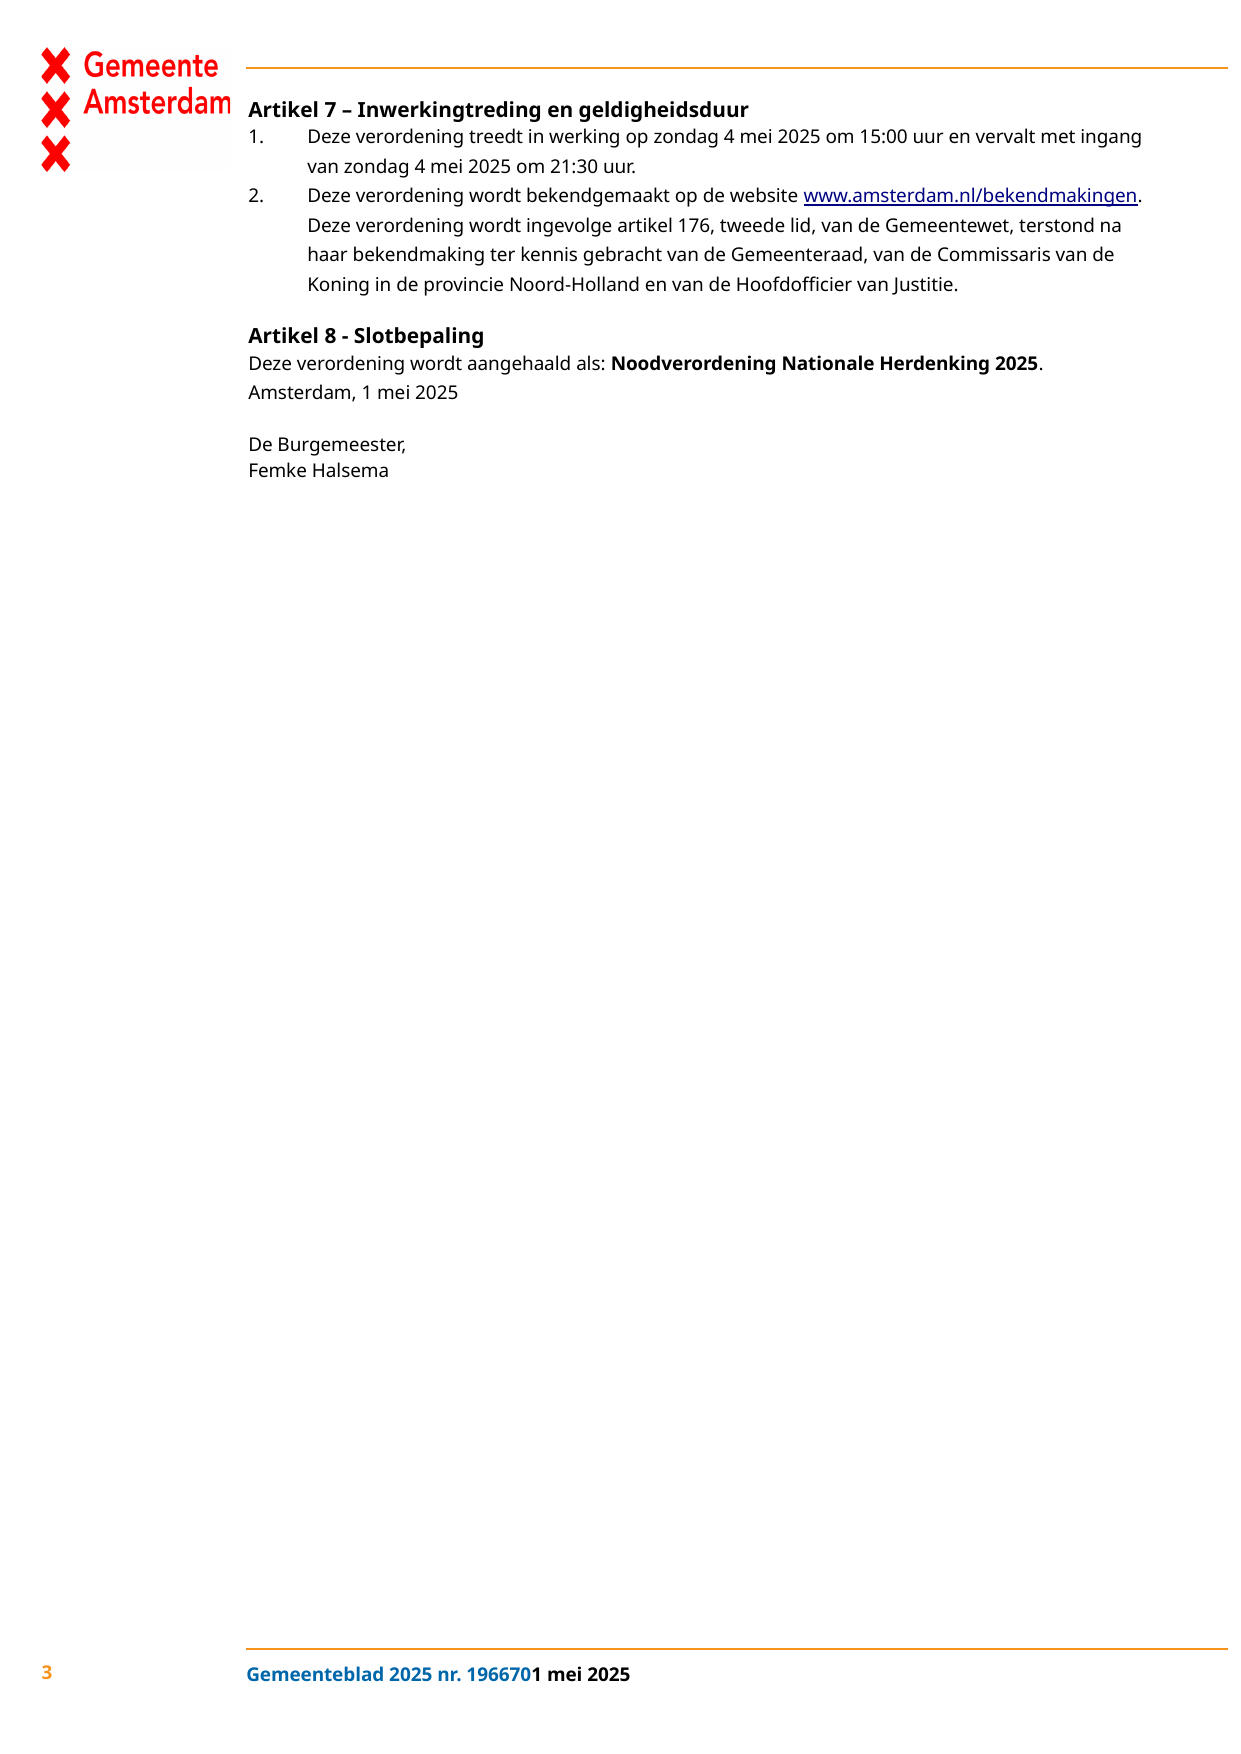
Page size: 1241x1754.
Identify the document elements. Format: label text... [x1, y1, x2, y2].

text Amsterdam, 1 mei 2025 [248, 379, 1152, 405]
text Artikel 7 – Inwerkingtreding en geldigheidsduur [248, 95, 1152, 123]
picture [41, 47, 231, 172]
text Deze verordening wordt aangehaald als: Noodverordening Nationale Herdenking 2025. [248, 350, 1152, 376]
list Deze verordening treedt in werking op zondag 4 mei 2025 om 15:00 uur en vervalt met ingang van zondag 4 mei 2025 om 21:30 uur. [248, 123, 1152, 178]
list Deze verordening wordt bekendgemaakt op de website www.amsterdam.nl/bekendmakingen. Deze verordening wordt ingevolge artikel 176, tweede lid, van de Gemeentewet, terstond na haar bekendmaking ter kennis gebracht van de Gemeenteraad, van de Commissaris van de Koning in de provincie Noord-Holland en van de Hoofdofficier van Justitie. [248, 182, 1152, 297]
text De Burgemeester, [248, 431, 1152, 457]
text Femke Halsema [248, 457, 1152, 482]
text Artikel 8 - Slotbepaling [248, 322, 1152, 350]
